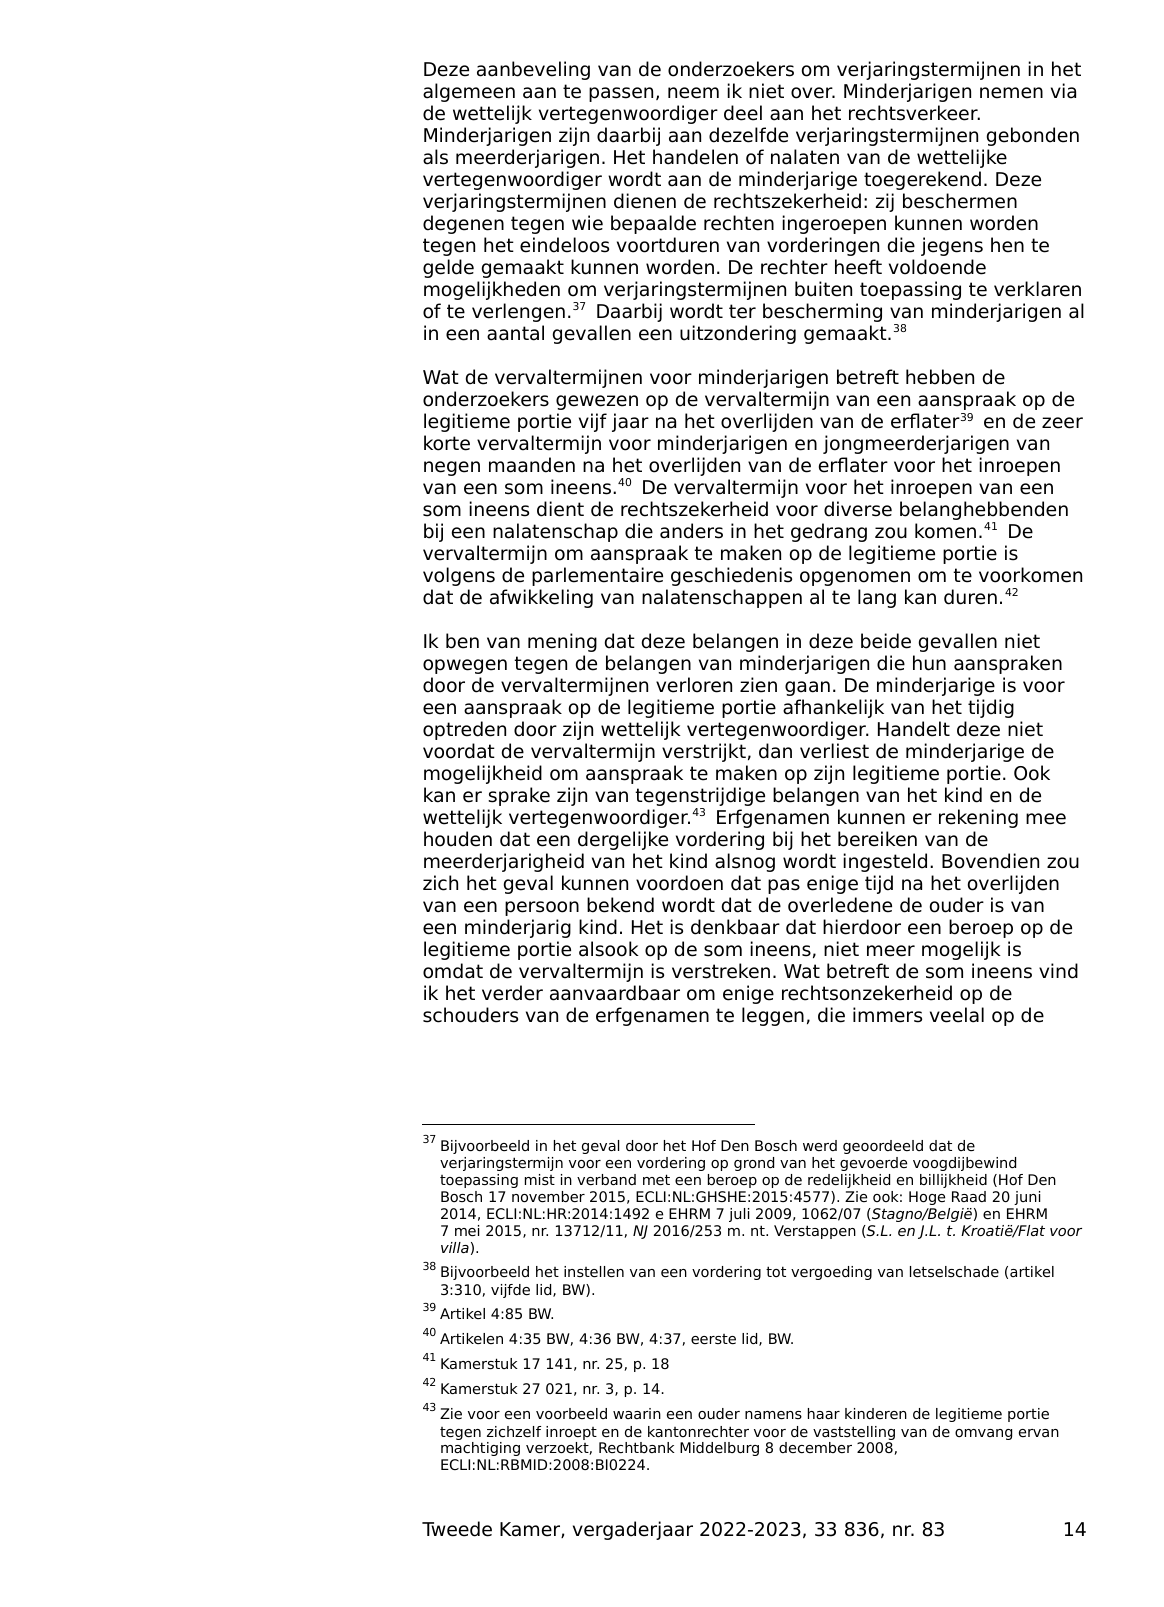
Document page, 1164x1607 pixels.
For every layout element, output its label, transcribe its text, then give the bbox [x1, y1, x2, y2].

text Ik ben van mening dat deze belangen in deze beide gevallen niet opwegen tegen de belangen van minderjarigen die hun aanspraken door de vervaltermijnen verloren zien gaan. De minderjarige is voor een aanspraak op de legitieme portie afhankelijk van het tijdig optreden door zijn wettelijk vertegenwoordiger. Handelt deze niet voordat de vervaltermijn verstrijkt, dan verliest de minderjarige de mogelijkheid om aanspraak te maken op zijn legitieme portie. Ook kan er sprake zijn van tegenstrijdige belangen van het kind en de wettelijk vertegenwoordiger. Erfgenamen kunnen er rekening mee houden dat een dergelijke vordering bij het bereiken van de meerderjarigheid van het kind alsnog wordt ingesteld. Bovendien zou zich het geval kunnen voordoen dat pas enige tijd na het overlijden van een persoon bekend wordt dat de overledene de ouder is van een minderjarig kind. Het is denkbaar dat hierdoor een beroep op de legitieme portie alsook op de som ineens, niet meer mogelijk is omdat de vervaltermijn is verstreken. Wat betreft de som ineens vind ik het verder aanvaardbaar om enige rechtsonzekerheid op de schouders van de erfgenamen te leggen, die immers veelal op de [422, 631, 1087, 1027]
text Bijvoorbeeld het instellen van een vordering tot vergoeding van letselschade (artikel 3:310, vijfde lid, BW). [422, 1260, 1087, 1299]
text Artikel 4:85 BW. [422, 1302, 1087, 1324]
text Artikelen 4:35 BW, 4:36 BW, 4:37, eerste lid, BW. [422, 1327, 1087, 1349]
text Bijvoorbeeld in het geval door het Hof Den Bosch werd geoordeeld dat de verjaringstermijn voor een vordering op grond van het gevoerde voogdijbewind toepassing mist in verband met een beroep op de redelijkheid en billijkheid (Hof Den Bosch 17 november 2015, ECLI:NL:GHSHE:2015:4577). Zie ook: Hoge Raad 20 juni 2014, ECLI:NL:HR:2014:1492 e EHRM 7 juli 2009, 1062/07 (Stagno/België) en EHRM 7 mei 2015, nr. 13712/11, NJ 2016/253 m. nt. Verstappen (S.L. en J.L. t. Kroatië/Flat voor villa). [422, 1133, 1087, 1257]
text Kamerstuk 27 021, nr. 3, p. 14. [422, 1377, 1087, 1399]
text Wat de vervaltermijnen voor minderjarigen betreft hebben de onderzoekers gewezen op de vervaltermijn van een aanspraak op de legitieme portie vijf jaar na het overlijden van de erflater en de zeer korte vervaltermijn voor minderjarigen en jongmeerderjarigen van negen maanden na het overlijden van de erflater voor het inroepen van een som ineens. De vervaltermijn voor het inroepen van een som ineens dient de rechtszekerheid voor diverse belanghebbenden bij een nalatenschap die anders in het gedrang zou komen. De vervaltermijn om aanspraak te maken op de legitieme portie is volgens de parlementaire geschiedenis opgenomen om te voorkomen dat de afwikkeling van nalatenschappen al te lang kan duren. [422, 367, 1087, 609]
text Kamerstuk 17 141, nr. 25, p. 18 [422, 1352, 1087, 1374]
text Deze aanbeveling van de onderzoekers om verjaringstermijnen in het algemeen aan te passen, neem ik niet over. Minderjarigen nemen via de wettelijk vertegenwoordiger deel aan het rechtsverkeer. Minderjarigen zijn daarbij aan dezelfde verjaringstermijnen gebonden als meerderjarigen. Het handelen of nalaten van de wettelijke vertegenwoordiger wordt aan de minderjarige toegerekend. Deze verjaringstermijnen dienen de rechtszekerheid: zij beschermen degenen tegen wie bepaalde rechten ingeroepen kunnen worden tegen het eindeloos voortduren van vorderingen die jegens hen te gelde gemaakt kunnen worden. De rechter heeft voldoende mogelijkheden om verjaringstermijnen buiten toepassing te verklaren of te verlengen. Daarbij wordt ter bescherming van minderjarigen al in een aantal gevallen een uitzondering gemaakt. [422, 59, 1087, 345]
text Zie voor een voorbeeld waarin een ouder namens haar kinderen de legitieme portie tegen zichzelf inroept en de kantonrechter voor de vaststelling van de omvang ervan machtiging verzoekt, Rechtbank Middelburg 8 december 2008, ECLI:NL:RBMID:2008:BI0224. [422, 1402, 1087, 1474]
